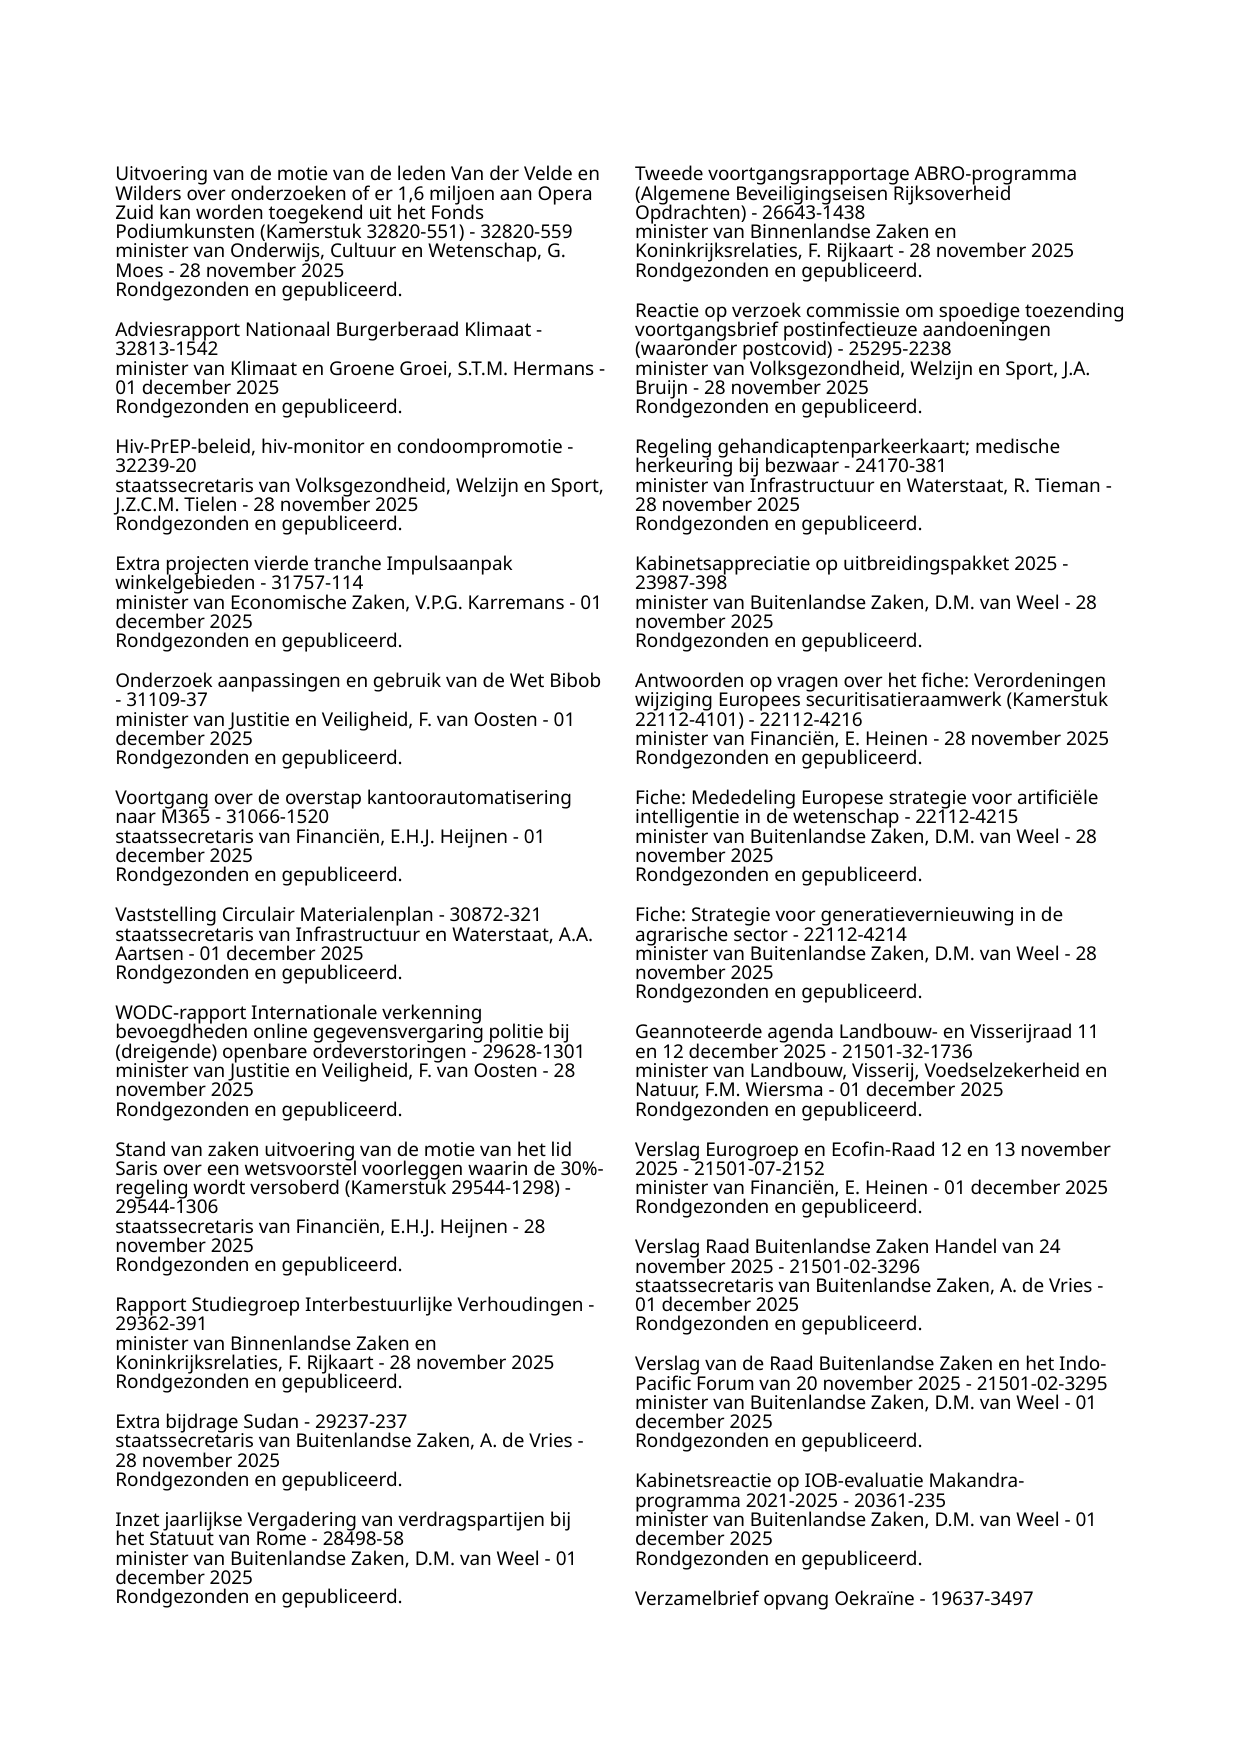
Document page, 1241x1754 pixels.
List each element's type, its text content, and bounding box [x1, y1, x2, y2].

text Rondgezonden en gepubliceerd. [115, 398, 605, 417]
text minister van Buitenlandse Zaken, D.M. van Weel - 01 december 2025 [635, 1511, 1125, 1549]
text Rondgezonden en gepubliceerd. [115, 866, 605, 886]
text minister van Binnenlandse Zaken en Koninkrijksrelaties, F. Rijkaart - 28 november 2025 [115, 1335, 605, 1373]
text Regeling gehandicaptenparkeerkaart; medische herkeuring bij bezwaar - 24170-381 [635, 438, 1125, 477]
text minister van Klimaat en Groene Groei, S.T.M. Hermans - 01 december 2025 [115, 359, 605, 398]
text Uitvoering van de motie van de leden Van der Velde en Wilders over onderzoeken of er 1,6 miljoen aan Opera Zuid kan worden toegekend uit het Fonds Podiumkunsten (Kamerstuk 32820-551) - 32820-559 [115, 165, 605, 242]
text minister van Justitie en Veiligheid, F. van Oosten - 01 december 2025 [115, 711, 605, 749]
text Rondgezonden en gepubliceerd. [115, 281, 605, 300]
text Rondgezonden en gepubliceerd. [115, 1101, 605, 1120]
text Rondgezonden en gepubliceerd. [115, 1588, 605, 1607]
text Rondgezonden en gepubliceerd. [635, 515, 1125, 534]
text WODC-rapport Internationale verkenning bevoegdheden online gegevensvergaring politie bij (dreigende) openbare ordeverstoringen - 29628-1301 [115, 1004, 605, 1062]
text Extra bijdrage Sudan - 29237-237 [115, 1413, 605, 1432]
text Rondgezonden en gepubliceerd. [635, 866, 1125, 886]
text Kabinetsreactie op IOB-evaluatie Makandra-programma 2021-2025 - 20361-235 [635, 1472, 1125, 1511]
text Rondgezonden en gepubliceerd. [115, 1471, 605, 1490]
text Rondgezonden en gepubliceerd. [635, 262, 1125, 281]
text minister van Buitenlandse Zaken, D.M. van Weel - 28 november 2025 [635, 828, 1125, 866]
text minister van Onderwijs, Cultuur en Wetenschap, G. Moes - 28 november 2025 [115, 242, 605, 281]
text minister van Financiën, E. Heinen - 01 december 2025 [635, 1179, 1125, 1198]
text Verslag Eurogroep en Ecofin-Raad 12 en 13 november 2025 - 21501-07-2152 [635, 1141, 1125, 1179]
text Rondgezonden en gepubliceerd. [635, 1549, 1125, 1569]
text staatssecretaris van Volksgezondheid, Welzijn en Sport, J.Z.C.M. Tielen - 28 november 2025 [115, 477, 605, 515]
text Vaststelling Circulair Materialenplan - 30872-321 [115, 906, 605, 926]
text minister van Infrastructuur en Waterstaat, R. Tieman - 28 november 2025 [635, 477, 1125, 515]
text Geannoteerde agenda Landbouw- en Visserijraad 11 en 12 december 2025 - 21501-32-1736 [635, 1023, 1125, 1062]
text Antwoorden op vragen over het fiche: Verordeningen wijziging Europees securitisatieraamwerk (Kamerstuk 22112-4101) - 22112-4216 [635, 672, 1125, 730]
text Adviesrapport Nationaal Burgerberaad Klimaat - 32813-1542 [115, 321, 605, 359]
text minister van Buitenlandse Zaken, D.M. van Weel - 28 november 2025 [635, 594, 1125, 632]
text Rondgezonden en gepubliceerd. [115, 964, 605, 983]
text Stand van zaken uitvoering van de motie van het lid Saris over een wetsvoorstel voorleggen waarin de 30%-regeling wordt versoberd (Kamerstuk 29544-1298) - 29544-1306 [115, 1141, 605, 1218]
text Verzamelbrief opvang Oekraïne - 19637-3497 [635, 1589, 1125, 1609]
text Rondgezonden en gepubliceerd. [115, 749, 605, 768]
text Rondgezonden en gepubliceerd. [115, 1256, 605, 1275]
text Rondgezonden en gepubliceerd. [635, 1198, 1125, 1218]
text staatssecretaris van Buitenlandse Zaken, A. de Vries - 01 december 2025 [635, 1277, 1125, 1315]
text Rondgezonden en gepubliceerd. [635, 983, 1125, 1003]
text Inzet jaarlijkse Vergadering van verdragspartijen bij het Statuut van Rome - 28498-58 [115, 1511, 605, 1549]
text Reactie op verzoek commissie om spoedige toezending voortgangsbrief postinfectieuze aandoeningen (waaronder postcovid) - 25295-2238 [635, 302, 1125, 359]
text Extra projecten vierde tranche Impulsaanpak winkelgebieden - 31757-114 [115, 555, 605, 594]
text Rondgezonden en gepubliceerd. [115, 1373, 605, 1392]
text Rondgezonden en gepubliceerd. [635, 749, 1125, 768]
text minister van Buitenlandse Zaken, D.M. van Weel - 01 december 2025 [115, 1549, 605, 1588]
text staatssecretaris van Financiën, E.H.J. Heijnen - 28 november 2025 [115, 1218, 605, 1256]
text Rondgezonden en gepubliceerd. [635, 632, 1125, 651]
text Rapport Studiegroep Interbestuurlijke Verhoudingen - 29362-391 [115, 1296, 605, 1335]
text Fiche: Mededeling Europese strategie voor artificiële intelligentie in de wetenschap - 22112-4215 [635, 789, 1125, 828]
text minister van Financiën, E. Heinen - 28 november 2025 [635, 730, 1125, 749]
text Rondgezonden en gepubliceerd. [115, 515, 605, 534]
text Rondgezonden en gepubliceerd. [635, 1315, 1125, 1335]
text Verslag van de Raad Buitenlandse Zaken en het Indo-Pacific Forum van 20 november 2025 - 21501-02-3295 [635, 1355, 1125, 1394]
text staatssecretaris van Buitenlandse Zaken, A. de Vries - 28 november 2025 [115, 1432, 605, 1471]
text Rondgezonden en gepubliceerd. [635, 1432, 1125, 1452]
text minister van Justitie en Veiligheid, F. van Oosten - 28 november 2025 [115, 1062, 605, 1101]
text minister van Volksgezondheid, Welzijn en Sport, J.A. Bruijn - 28 november 2025 [635, 359, 1125, 398]
text Rondgezonden en gepubliceerd. [115, 632, 605, 651]
text Rondgezonden en gepubliceerd. [635, 398, 1125, 417]
text Tweede voortgangsrapportage ABRO-programma (Algemene Beveiligingseisen Rijksoverheid Opdrachten) - 26643-1438 [635, 165, 1125, 223]
text minister van Buitenlandse Zaken, D.M. van Weel - 28 november 2025 [635, 945, 1125, 983]
text Kabinetsappreciatie op uitbreidingspakket 2025 - 23987-398 [635, 555, 1125, 594]
text Fiche: Strategie voor generatievernieuwing in de agrarische sector - 22112-4214 [635, 906, 1125, 945]
text minister van Buitenlandse Zaken, D.M. van Weel - 01 december 2025 [635, 1394, 1125, 1432]
text Rondgezonden en gepubliceerd. [635, 1101, 1125, 1120]
text Onderzoek aanpassingen en gebruik van de Wet Bibob - 31109-37 [115, 672, 605, 711]
text Hiv-PrEP-beleid, hiv-monitor en condoompromotie - 32239-20 [115, 438, 605, 477]
text Verslag Raad Buitenlandse Zaken Handel van 24 november 2025 - 21501-02-3296 [635, 1238, 1125, 1277]
text minister van Economische Zaken, V.P.G. Karremans - 01 december 2025 [115, 594, 605, 632]
text Voortgang over de overstap kantoorautomatisering naar M365 - 31066-1520 [115, 789, 605, 828]
text minister van Binnenlandse Zaken en Koninkrijksrelaties, F. Rijkaart - 28 november 2025 [635, 223, 1125, 262]
text minister van Landbouw, Visserij, Voedselzekerheid en Natuur, F.M. Wiersma - 01 december 2025 [635, 1062, 1125, 1101]
text staatssecretaris van Financiën, E.H.J. Heijnen - 01 december 2025 [115, 828, 605, 866]
text staatssecretaris van Infrastructuur en Waterstaat, A.A. Aartsen - 01 december 2025 [115, 926, 605, 964]
